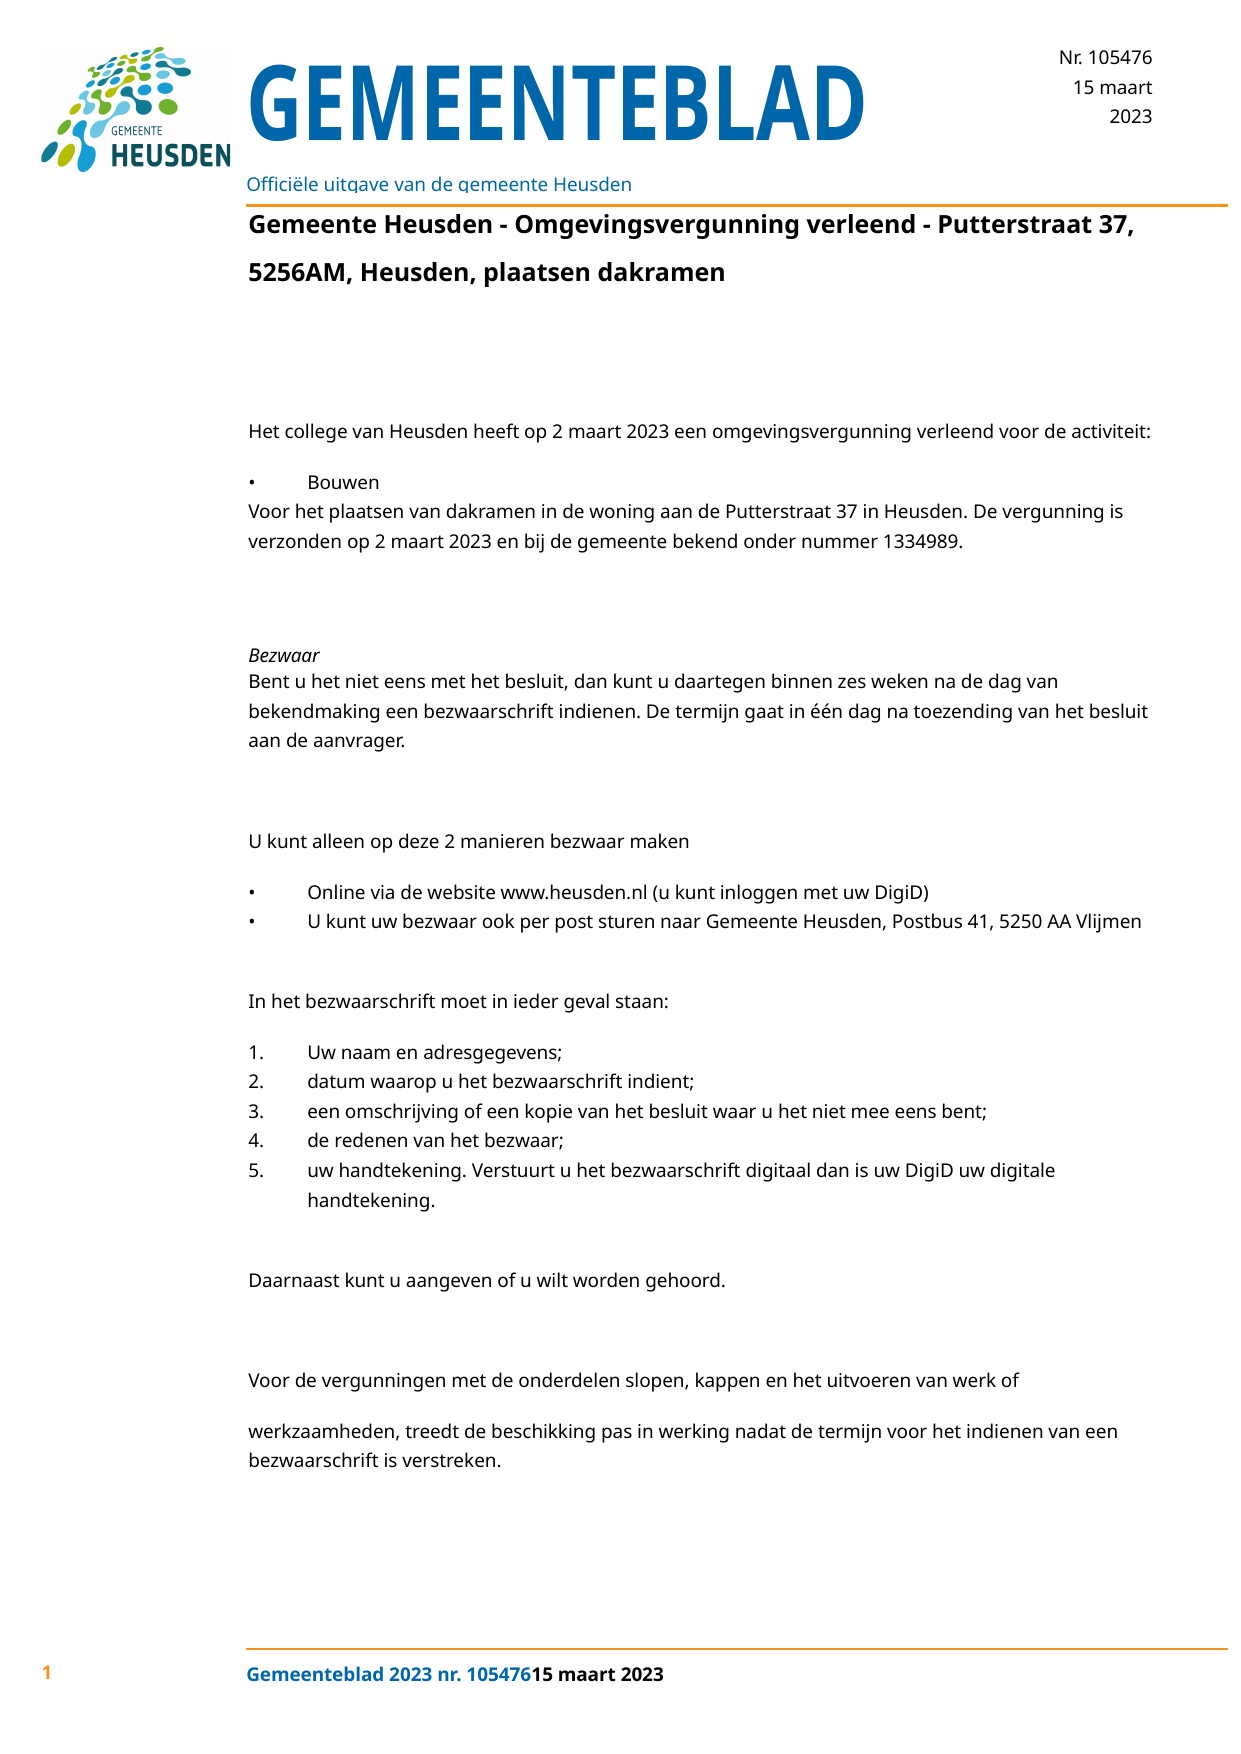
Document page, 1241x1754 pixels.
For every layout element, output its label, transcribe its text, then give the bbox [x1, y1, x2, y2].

list de redenen van het bezwaar; [248, 1128, 1152, 1153]
list Uw naam en adresgegevens; [248, 1039, 1152, 1064]
text Daarnaast kunt u aangeven of u wilt worden gehoord. [248, 1267, 1152, 1292]
list Online via de website www.heusden.nl (u kunt inloggen met uw DigiD) [248, 879, 1152, 904]
text Voor de vergunningen met de onderdelen slopen, kappen en het uitvoeren van werk of [248, 1368, 1152, 1393]
picture [41, 47, 231, 172]
list uw handtekening. Verstuurt u het bezwaarschrift digitaal dan is uw DigiD uw digitale handtekening. [248, 1157, 1152, 1212]
text Gemeente Heusden - Omgevingsvergunning verleend - Putterstraat 37, 5256AM, Heusden, plaatsen dakramen [248, 207, 1152, 288]
list U kunt uw bezwaar ook per post sturen naar Gemeente Heusden, Postbus 41, 5250 AA Vlijmen [248, 908, 1152, 934]
list Bouwen [248, 469, 1152, 495]
list een omschrijving of een kopie van het besluit waar u het niet mee eens bent; [248, 1098, 1152, 1124]
text Het college van Heusden heeft op 2 maart 2023 een omgevingsvergunning verleend voor de activiteit: [248, 419, 1152, 444]
text Bezwaar [248, 643, 1152, 668]
list datum waarop u het bezwaarschrift indient; [248, 1068, 1152, 1094]
text werkzaamheden, treedt de beschikking pas in werking nadat de termijn voor het indienen van een bezwaarschrift is verstreken. [248, 1418, 1152, 1473]
text U kunt alleen op deze 2 manieren bezwaar maken [248, 828, 1152, 854]
text Voor het plaatsen van dakramen in de woning aan de Putterstraat 37 in Heusden. De vergunning is verzonden op 2 maart 2023 en bij de gemeente bekend onder nummer 1334989. [248, 499, 1152, 554]
text Bent u het niet eens met het besluit, dan kunt u daartegen binnen zes weken na de dag van bekendmaking een bezwaarschrift indienen. De termijn gaat in één dag na toezending van het besluit aan de aanvrager. [248, 668, 1152, 753]
text In het bezwaarschrift moet in ieder geval staan: [248, 988, 1152, 1014]
